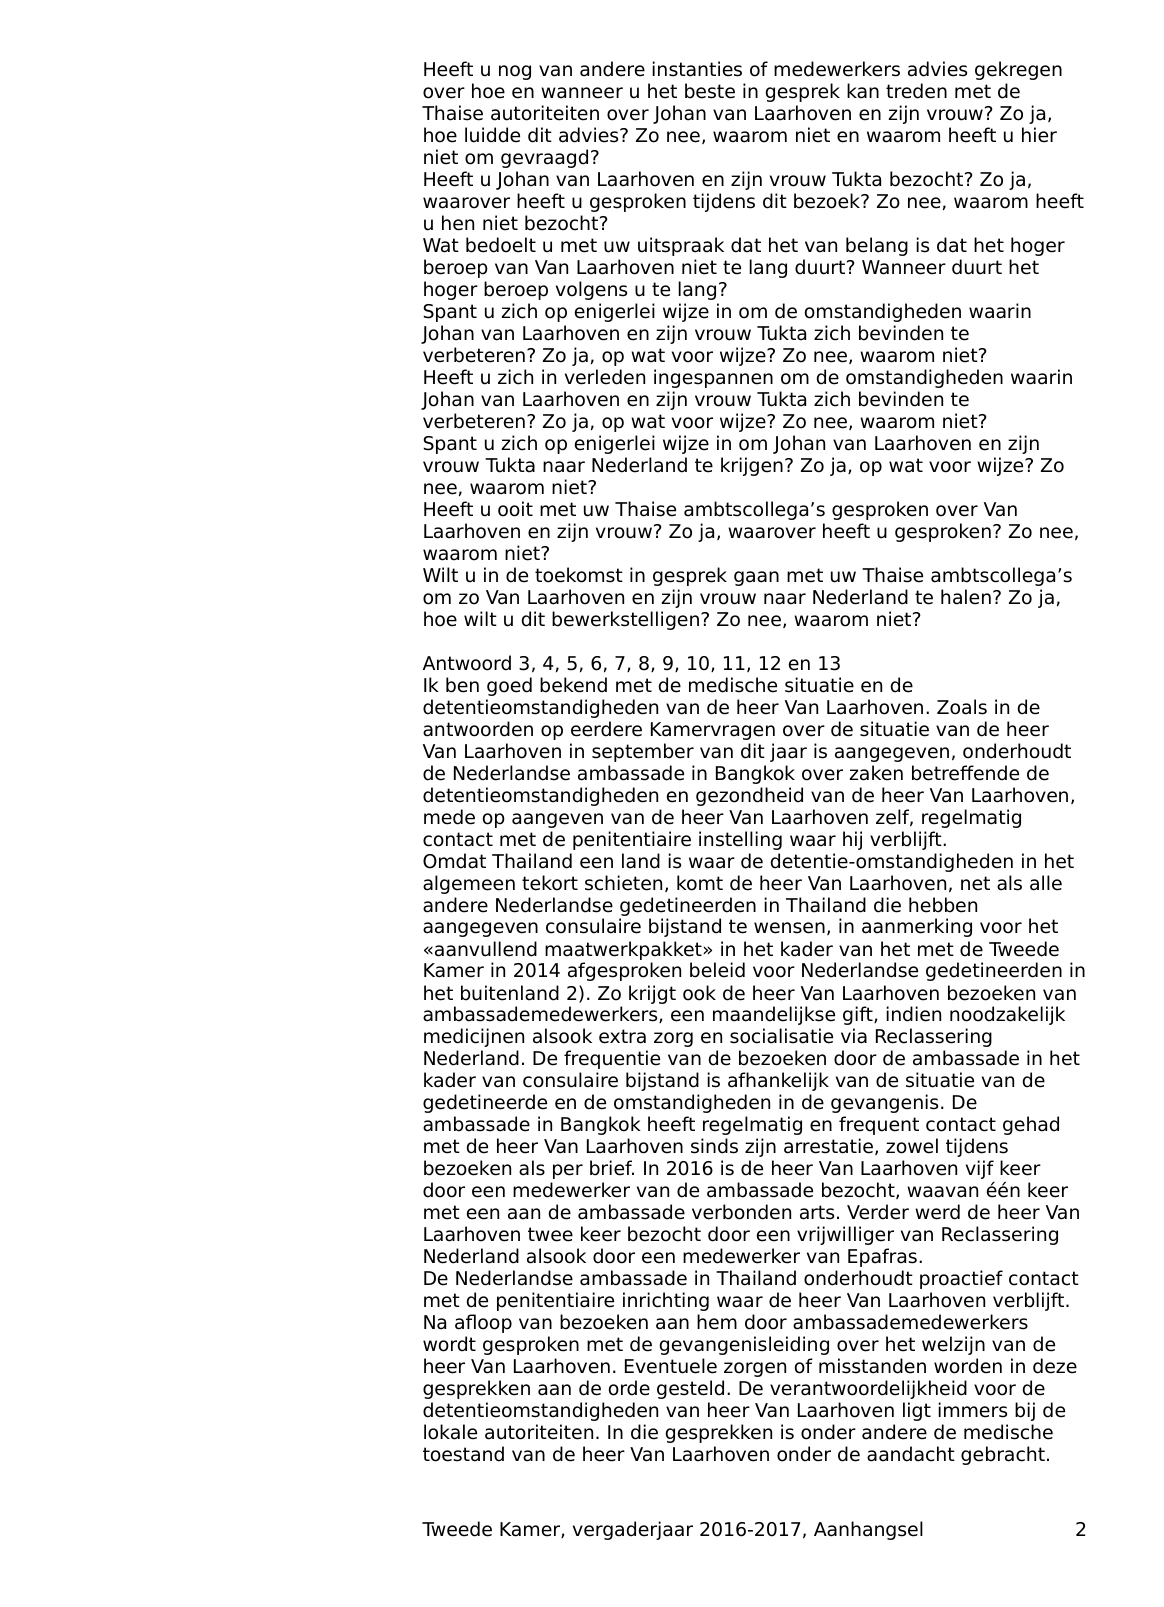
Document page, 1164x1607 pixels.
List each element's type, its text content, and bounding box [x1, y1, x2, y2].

text Ik ben goed bekend met de medische situatie en de detentieomstandigheden van de heer Van Laarhoven. Zoals in de antwoorden op eerdere Kamervragen over de situatie van de heer Van Laarhoven in september van dit jaar is aangegeven, onderhoudt de Nederlandse ambassade in Bangkok over zaken betreffende de detentieomstandigheden en gezondheid van de heer Van Laarhoven, mede op aangeven van de heer Van Laarhoven zelf, regelmatig contact met de penitentiaire instelling waar hij verblijft. [422, 675, 1087, 851]
text Heeft u Johan van Laarhoven en zijn vrouw Tukta bezocht? Zo ja, waarover heeft u gesproken tijdens dit bezoek? Zo nee, waarom heeft u hen niet bezocht? [422, 169, 1087, 235]
text Wilt u in de toekomst in gesprek gaan met uw Thaise ambtscollega’s om zo Van Laarhoven en zijn vrouw naar Nederland te halen? Zo ja, hoe wilt u dit bewerkstelligen? Zo nee, waarom niet? [422, 564, 1087, 631]
text Heeft u ooit met uw Thaise ambtscollega’s gesproken over Van Laarhoven en zijn vrouw? Zo ja, waarover heeft u gesproken? Zo nee, waarom niet? [422, 499, 1087, 564]
text Spant u zich op enigerlei wijze in om Johan van Laarhoven en zijn vrouw Tukta naar Nederland te krijgen? Zo ja, op wat voor wijze? Zo nee, waarom niet? [422, 433, 1087, 499]
text Spant u zich op enigerlei wijze in om de omstandigheden waarin Johan van Laarhoven en zijn vrouw Tukta zich bevinden te verbeteren? Zo ja, op wat voor wijze? Zo nee, waarom niet? [422, 301, 1087, 367]
text De Nederlandse ambassade in Thailand onderhoudt proactief contact met de penitentiaire inrichting waar de heer Van Laarhoven verblijft. Na afloop van bezoeken aan hem door ambassademedewerkers wordt gesproken met de gevangenisleiding over het welzijn van de heer Van Laarhoven. Eventuele zorgen of misstanden worden in deze gesprekken aan de orde gesteld. De verantwoordelijkheid voor de detentieomstandigheden van heer Van Laarhoven ligt immers bij de lokale autoriteiten. In die gesprekken is onder andere de medische toestand van de heer Van Laarhoven onder de aandacht gebracht. [422, 1268, 1087, 1466]
text Heeft u nog van andere instanties of medewerkers advies gekregen over hoe en wanneer u het beste in gesprek kan treden met de Thaise autoriteiten over Johan van Laarhoven en zijn vrouw? Zo ja, hoe luidde dit advies? Zo nee, waarom niet en waarom heeft u hier niet om gevraagd? [422, 59, 1087, 169]
text Antwoord 3, 4, 5, 6, 7, 8, 9, 10, 11, 12 en 13 [422, 653, 1087, 675]
text Wat bedoelt u met uw uitspraak dat het van belang is dat het hoger beroep van Van Laarhoven niet te lang duurt? Wanneer duurt het hoger beroep volgens u te lang? [422, 235, 1087, 301]
text Heeft u zich in verleden ingespannen om de omstandigheden waarin Johan van Laarhoven en zijn vrouw Tukta zich bevinden te verbeteren? Zo ja, op wat voor wijze? Zo nee, waarom niet? [422, 367, 1087, 433]
text Omdat Thailand een land is waar de detentie-omstandigheden in het algemeen tekort schieten, komt de heer Van Laarhoven, net als alle andere Nederlandse gedetineerden in Thailand die hebben aangegeven consulaire bijstand te wensen, in aanmerking voor het «aanvullend maatwerkpakket» in het kader van het met de Tweede Kamer in 2014 afgesproken beleid voor Nederlandse gedetineerden in het buitenland 2). Zo krijgt ook de heer Van Laarhoven bezoeken van ambassademedewerkers, een maandelijkse gift, indien noodzakelijk medicijnen alsook extra zorg en socialisatie via Reclassering Nederland. De frequentie van de bezoeken door de ambassade in het kader van consulaire bijstand is afhankelijk van de situatie van de gedetineerde en de omstandigheden in de gevangenis. De ambassade in Bangkok heeft regelmatig en frequent contact gehad met de heer Van Laarhoven sinds zijn arrestatie, zowel tijdens bezoeken als per brief. In 2016 is de heer Van Laarhoven vijf keer door een medewerker van de ambassade bezocht, waavan één keer met een aan de ambassade verbonden arts. Verder werd de heer Van Laarhoven twee keer bezocht door een vrijwilliger van Reclassering Nederland alsook door een medewerker van Epafras. [422, 851, 1087, 1268]
